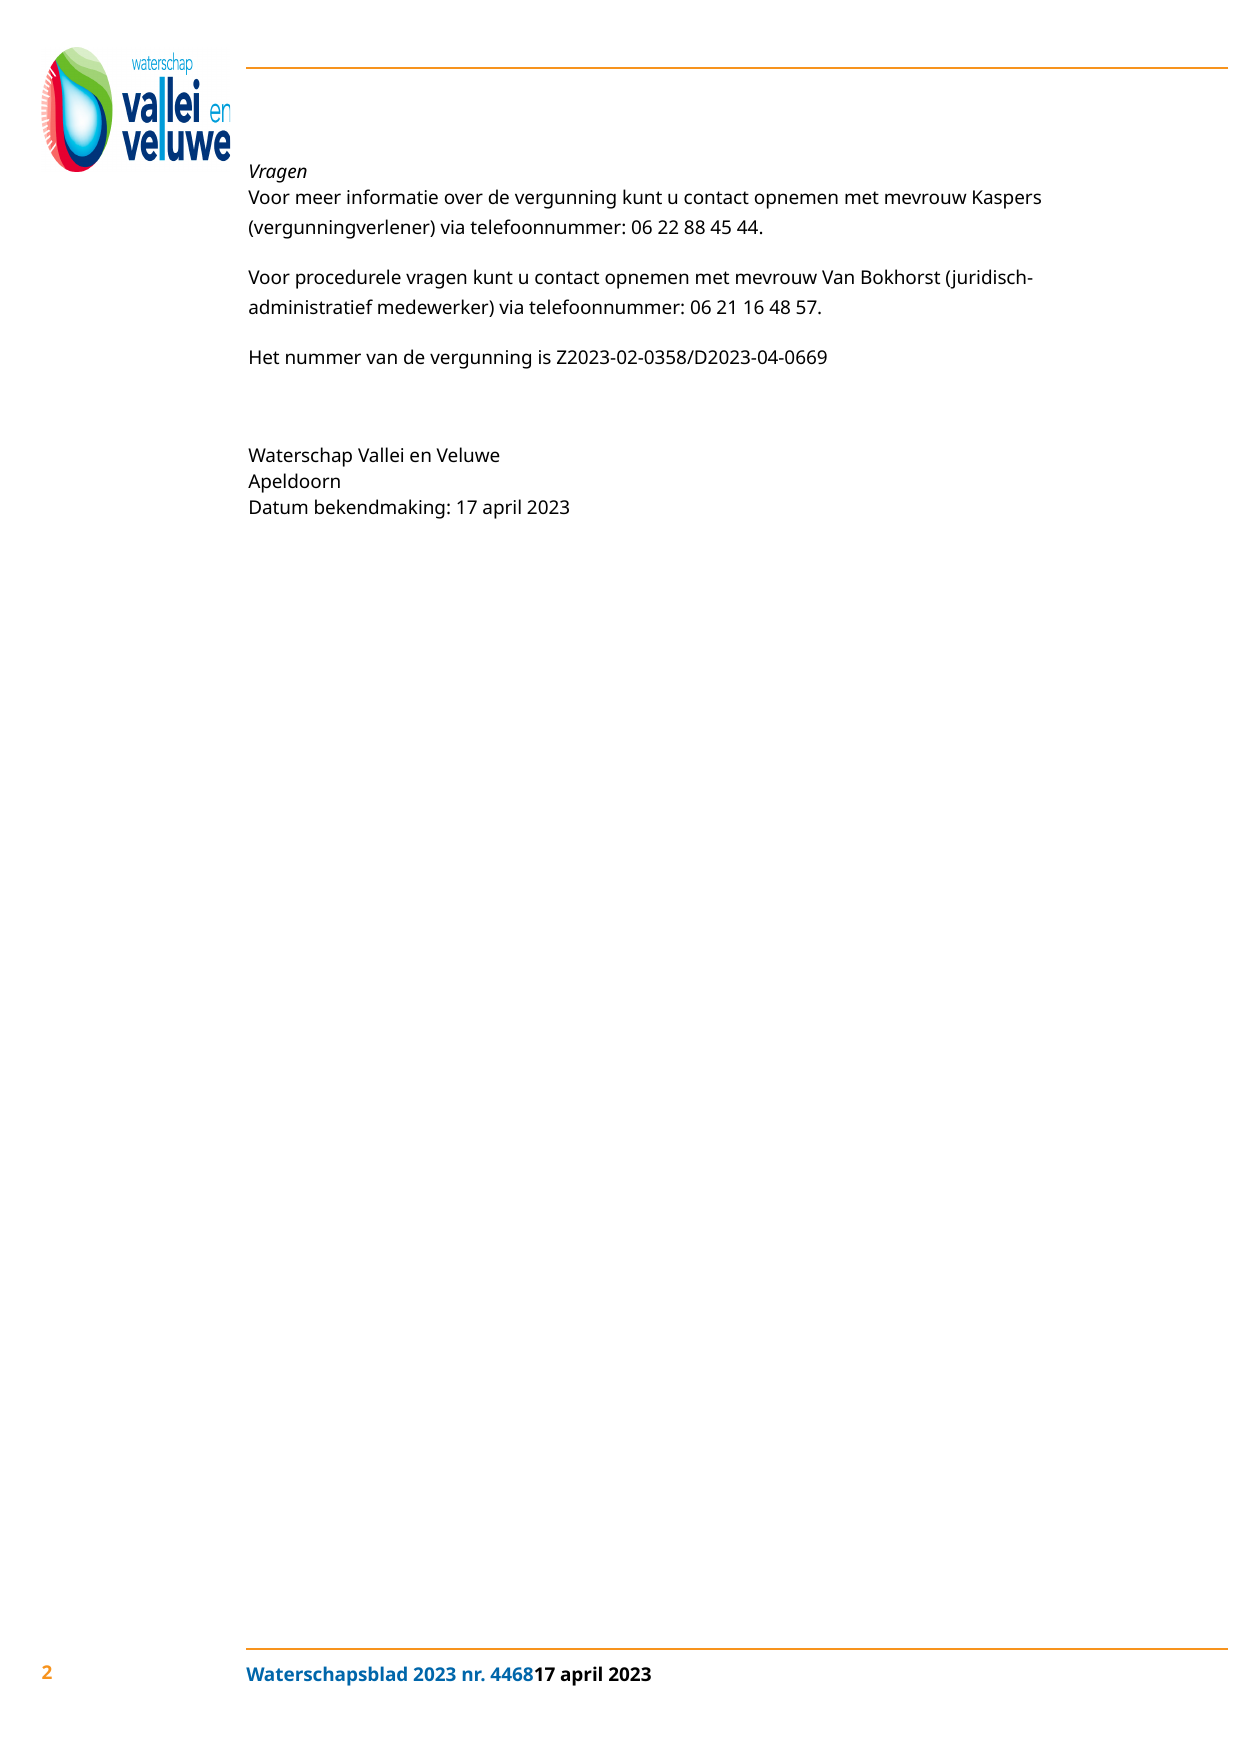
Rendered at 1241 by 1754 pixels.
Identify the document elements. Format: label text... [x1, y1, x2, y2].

text Voor procedurele vragen kunt u contact opnemen met mevrouw Van Bokhorst (juridisch-administratief medewerker) via telefoonnummer: 06 21 16 48 57. [248, 264, 1152, 320]
text Vragen [248, 159, 1152, 184]
text Voor meer informatie over de vergunning kunt u contact opnemen met mevrouw Kaspers (vergunningverlener) via telefoonnummer: 06 22 88 45 44. [248, 184, 1152, 240]
text Waterschap Vallei en Veluwe [248, 443, 1152, 468]
text Datum bekendmaking: 17 april 2023 [248, 494, 1152, 520]
text Apeldoorn [248, 468, 1152, 494]
text Het nummer van de vergunning is Z2023-02-0358/D2023-04-0669 [248, 344, 1152, 370]
picture [41, 47, 231, 172]
